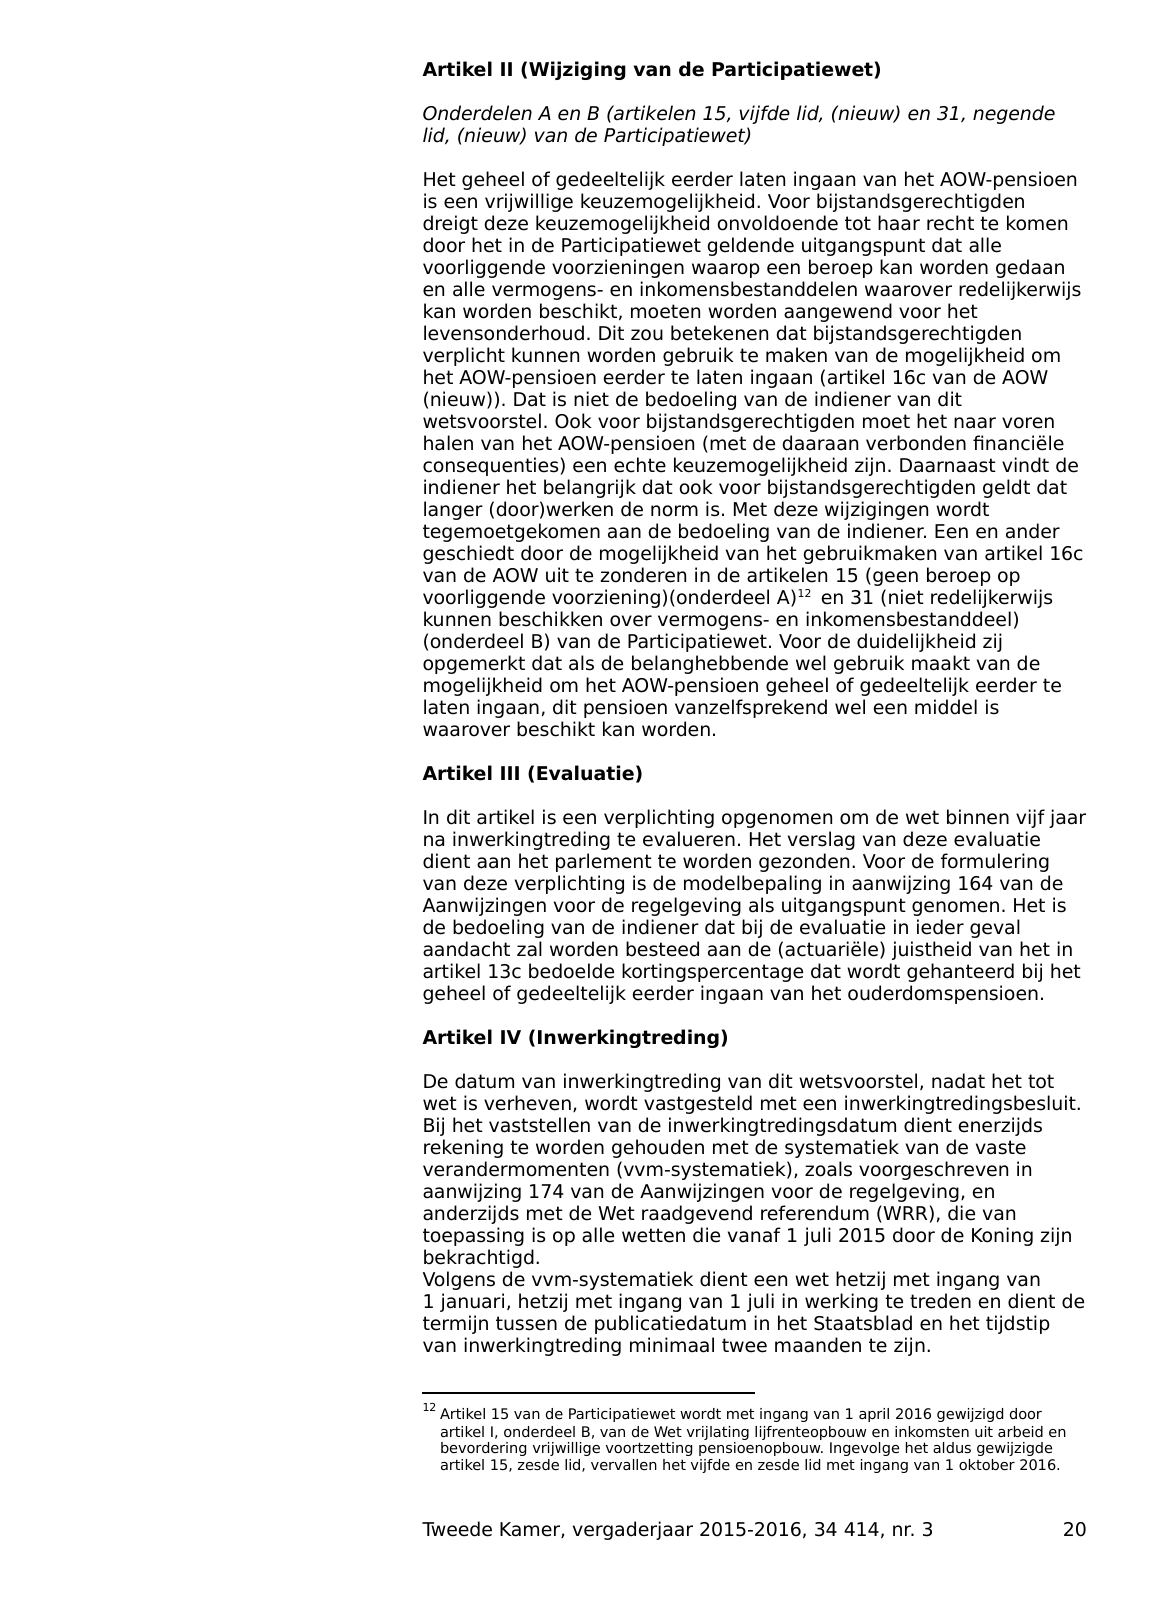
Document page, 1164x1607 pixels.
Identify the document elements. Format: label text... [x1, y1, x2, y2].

text Artikel 15 van de Participatiewet wordt met ingang van 1 april 2016 gewijzigd door artikel I, onderdeel B, van de Wet vrijlating lijfrenteopbouw en inkomsten uit arbeid en bevordering vrijwillige voortzetting pensioenopbouw. Ingevolge het aldus gewijzigde artikel 15, zesde lid, vervallen het vijfde en zesde lid met ingang van 1 oktober 2016. [422, 1402, 1087, 1474]
subtitle Onderdelen A en B (artikelen 15, vijfde lid, (nieuw) en 31, negende lid, (nieuw) van de Participatiewet) [422, 103, 1087, 147]
subtitle Artikel IV (Inwerkingtreding) [422, 1027, 1087, 1049]
subtitle Artikel III (Evaluatie) [422, 763, 1087, 785]
text De datum van inwerkingtreding van dit wetsvoorstel, nadat het tot wet is verheven, wordt vastgesteld met een inwerkingtredingsbesluit. Bij het vaststellen van de inwerkingtredingsdatum dient enerzijds rekening te worden gehouden met de systematiek van de vaste verandermomenten (vvm-systematiek), zoals voorgeschreven in aanwijzing 174 van de Aanwijzingen voor de regelgeving, en anderzijds met de Wet raadgevend referendum (WRR), die van toepassing is op alle wetten die vanaf 1 juli 2015 door de Koning zijn bekrachtigd. [422, 1071, 1087, 1269]
text In dit artikel is een verplichting opgenomen om de wet binnen vijf jaar na inwerkingtreding te evalueren. Het verslag van deze evaluatie dient aan het parlement te worden gezonden. Voor de formulering van deze verplichting is de modelbepaling in aanwijzing 164 van de Aanwijzingen voor de regelgeving als uitgangspunt genomen. Het is de bedoeling van de indiener dat bij de evaluatie in ieder geval aandacht zal worden besteed aan de (actuariële) juistheid van het in artikel 13c bedoelde kortingspercentage dat wordt gehanteerd bij het geheel of gedeeltelijk eerder ingaan van het ouderdomspensioen. [422, 807, 1087, 1005]
subtitle Artikel II (Wijziging van de Participatiewet) [422, 59, 1087, 81]
text Volgens de vvm-systematiek dient een wet hetzij met ingang van 1 januari, hetzij met ingang van 1 juli in werking te treden en dient de termijn tussen de publicatiedatum in het Staatsblad en het tijdstip van inwerkingtreding minimaal twee maanden te zijn. [422, 1269, 1087, 1357]
text Het geheel of gedeeltelijk eerder laten ingaan van het AOW-pensioen is een vrijwillige keuzemogelijkheid. Voor bijstandsgerechtigden dreigt deze keuzemogelijkheid onvoldoende tot haar recht te komen door het in de Participatiewet geldende uitgangspunt dat alle voorliggende voorzieningen waarop een beroep kan worden gedaan en alle vermogens- en inkomensbestanddelen waarover redelijkerwijs kan worden beschikt, moeten worden aangewend voor het levensonderhoud. Dit zou betekenen dat bijstandsgerechtigden verplicht kunnen worden gebruik te maken van de mogelijkheid om het AOW-pensioen eerder te laten ingaan (artikel 16c van de AOW (nieuw)). Dat is niet de bedoeling van de indiener van dit wetsvoorstel. Ook voor bijstandsgerechtigden moet het naar voren halen van het AOW-pensioen (met de daaraan verbonden financiële consequenties) een echte keuzemogelijkheid zijn. Daarnaast vindt de indiener het belangrijk dat ook voor bijstandsgerechtigden geldt dat langer (door)werken de norm is. Met deze wijzigingen wordt tegemoetgekomen aan de bedoeling van de indiener. Een en ander geschiedt door de mogelijkheid van het gebruikmaken van artikel 16c van de AOW uit te zonderen in de artikelen 15 (geen beroep op voorliggende voorziening)(onderdeel A) en 31 (niet redelijkerwijs kunnen beschikken over vermogens- en inkomensbestanddeel)(onderdeel B) van de Participatiewet. Voor de duidelijkheid zij opgemerkt dat als de belanghebbende wel gebruik maakt van de mogelijkheid om het AOW-pensioen geheel of gedeeltelijk eerder te laten ingaan, dit pensioen vanzelfsprekend wel een middel is waarover beschikt kan worden. [422, 169, 1087, 741]
